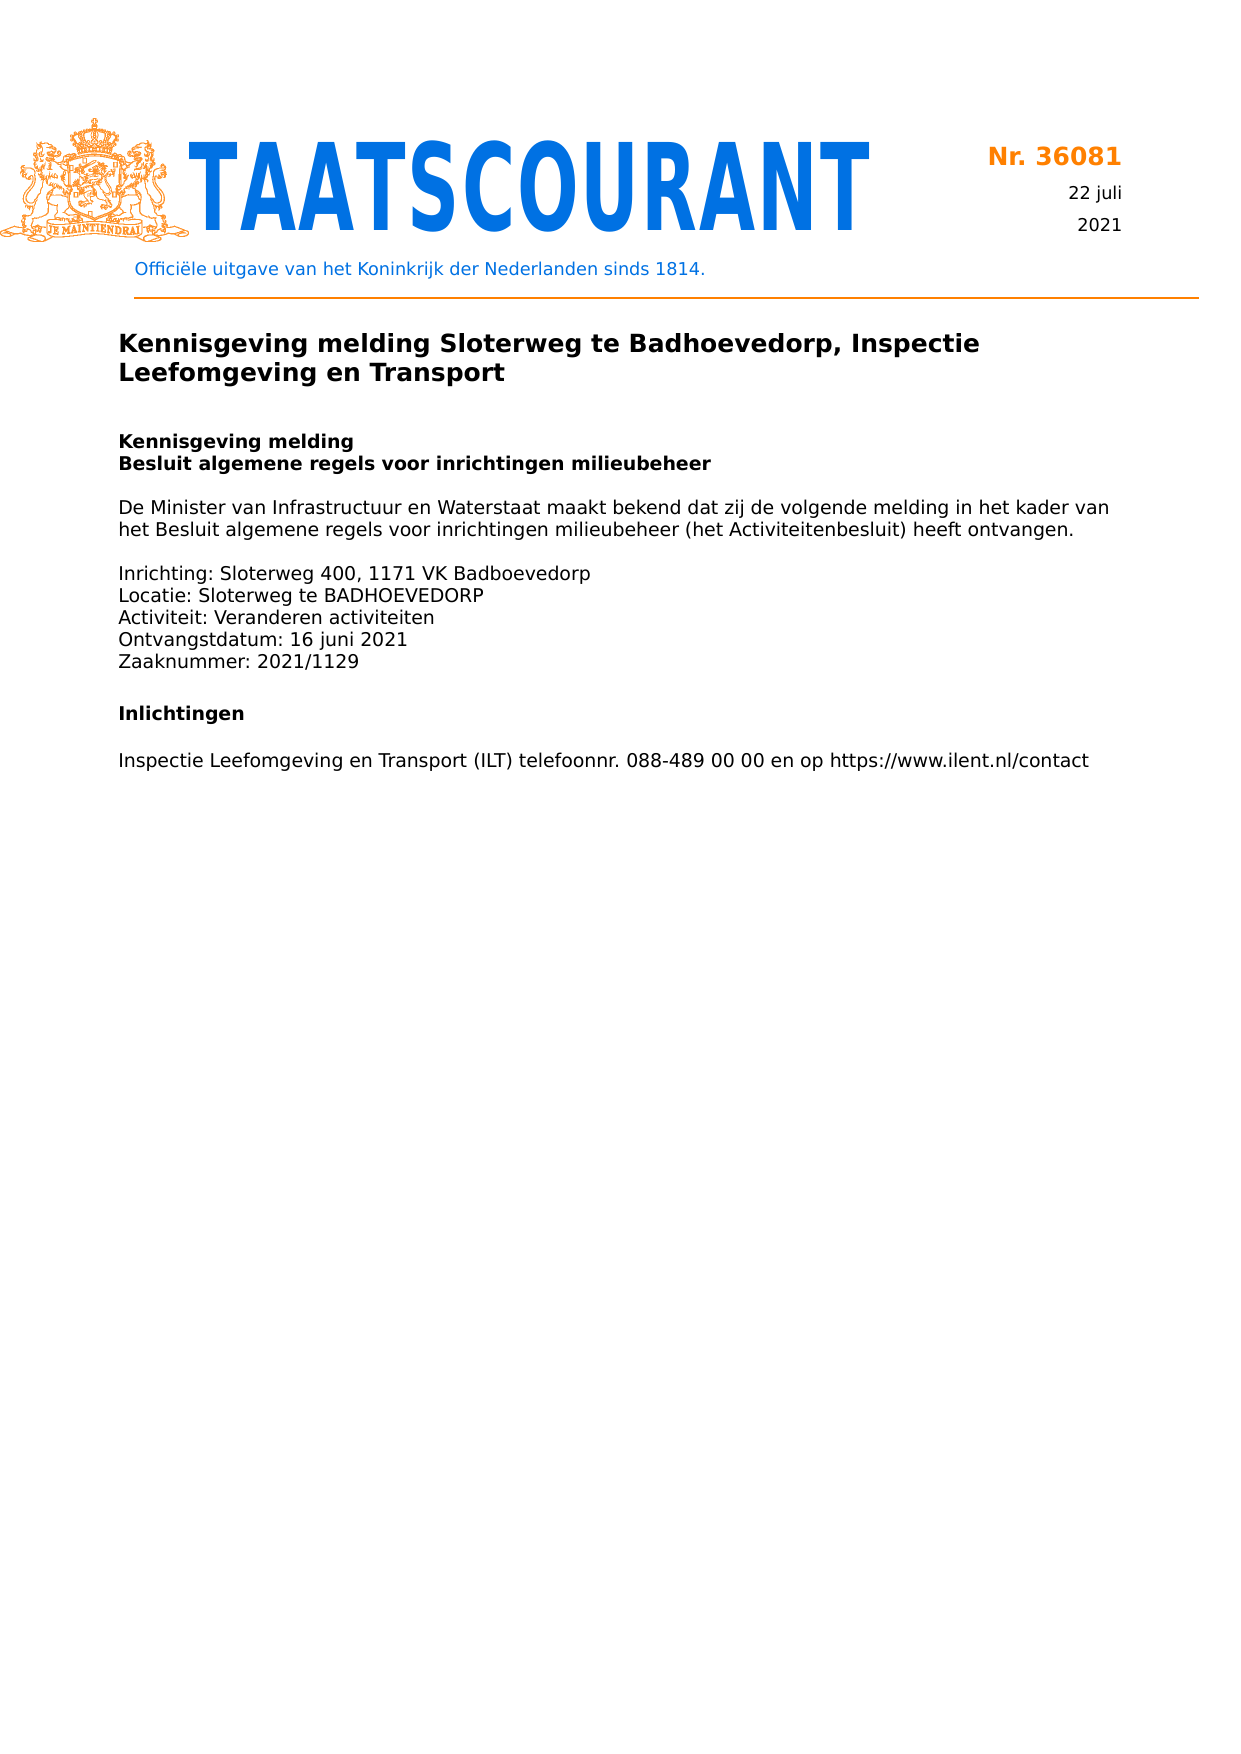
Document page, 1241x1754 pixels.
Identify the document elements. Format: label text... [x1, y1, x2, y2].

table_header STAATSCOURANT [134, 118, 939, 259]
text Besluit algemene regels voor inrichtingen milieubeheer [118, 453, 1122, 475]
table_header [0, 242, 134, 297]
text Ontvangstdatum: 16 juni 2021 [118, 629, 1122, 651]
table_cell Officiële uitgave van het Koninkrijk der Nederlanden sinds 1814. [134, 259, 1199, 297]
subtitle Inlichtingen [118, 703, 1122, 725]
table_cell 2021 [939, 209, 1199, 259]
picture [0, 118, 189, 242]
text Inrichting: Sloterweg 400, 1171 VK Badboevedorp [118, 563, 1122, 585]
text Inspectie Leefomgeving en Transport (ILT) telefoonnr. 088-489 00 00 en op https://www.ilent.nl/contact [118, 750, 1122, 772]
text Kennisgeving melding [118, 431, 1122, 453]
text Locatie: Sloterweg te BADHOEVEDORP [118, 585, 1122, 607]
text Activiteit: Veranderen activiteiten [118, 607, 1122, 629]
text De Minister van Infrastructuur en Waterstaat maakt bekend dat zij de volgende melding in het kader van het Besluit algemene regels voor inrichtingen milieubeheer (het Activiteitenbesluit) heeft ontvangen. [118, 497, 1122, 541]
table_header Nr. 36081 [939, 118, 1199, 177]
subtitle Kennisgeving melding Sloterweg te Badhoevedorp, Inspectie Leefomgeving en Transport [118, 329, 1122, 387]
text Zaaknummer: 2021/1129 [118, 651, 1122, 673]
table_cell 22 juli [939, 177, 1199, 209]
